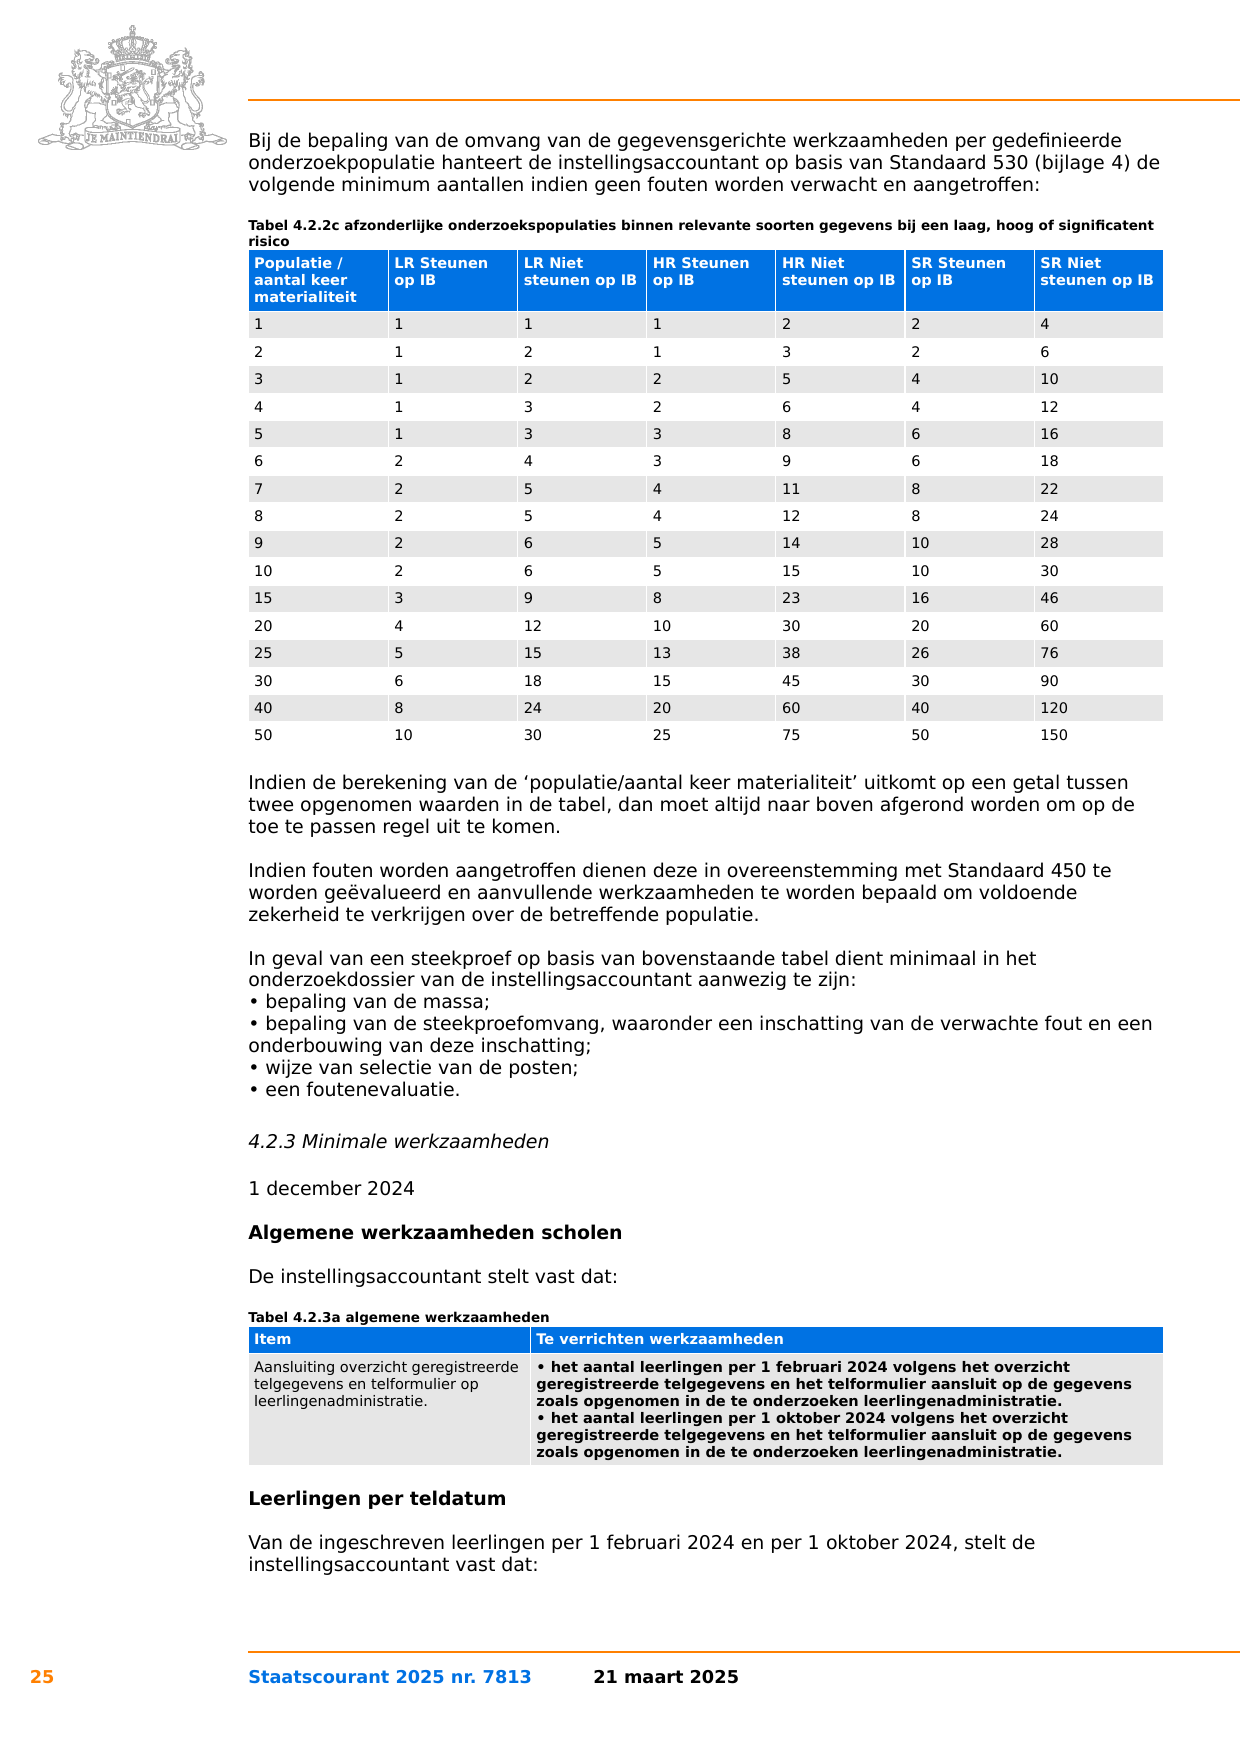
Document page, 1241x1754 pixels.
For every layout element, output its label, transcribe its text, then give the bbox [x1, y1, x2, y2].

table_cell 2 [776, 312, 904, 338]
text Indien de berekening van de ‘populatie/aantal keer materialiteit’ uitkomt op een getal tussen twee opgenomen waarden in de tabel, dan moet altijd naar boven afgerond worden om op de toe te passen regel uit te komen. [248, 772, 1163, 838]
table_cell 9 [249, 531, 388, 557]
table_cell 2 [389, 503, 517, 530]
table_cell 60 [776, 695, 904, 721]
table_cell 8 [776, 421, 904, 447]
table_cell 2 [389, 531, 517, 557]
table_cell 22 [1035, 476, 1163, 502]
table_cell 5 [518, 503, 646, 530]
table_cell 12 [518, 613, 646, 639]
table_cell 3 [647, 421, 775, 447]
table_cell 15 [647, 668, 775, 694]
table_cell 50 [906, 723, 1034, 749]
table_cell • het aantal leerlingen per 1 februari 2024 volgens het overzicht geregistreerde telgegevens en het telformulier aansluit op de gegevens zoals opgenomen in de te onderzoeken leerlingenadministratie. • het aantal leerlingen per 1 oktober 2024 volgens het overzicht geregistreerde telgegevens en het telformulier aansluit op de gegevens zoals opgenomen in de te onderzoeken leerlingenadministratie. [531, 1354, 1163, 1465]
table_cell 8 [389, 695, 517, 721]
table_cell 46 [1035, 586, 1163, 612]
table_cell 6 [776, 394, 904, 420]
table_cell 3 [647, 449, 775, 475]
table_cell 30 [249, 668, 388, 694]
table_cell 2 [249, 339, 388, 365]
table_cell 9 [776, 449, 904, 475]
table_cell 25 [647, 723, 775, 749]
table_cell 24 [518, 695, 646, 721]
table_cell 4 [518, 449, 646, 475]
table_cell 75 [776, 723, 904, 749]
table_cell 15 [776, 558, 904, 584]
table_cell 3 [518, 421, 646, 447]
table_cell 4 [906, 394, 1034, 420]
text • een foutenevaluatie. [248, 1079, 1163, 1101]
table_cell Populatie / aantal keer materialiteit [249, 250, 388, 311]
table_cell 10 [647, 613, 775, 639]
table_cell 9 [518, 586, 646, 612]
table_cell 10 [249, 558, 388, 584]
table_cell 23 [776, 586, 904, 612]
table_cell 13 [647, 640, 775, 667]
table_cell 2 [518, 366, 646, 393]
picture [38, 25, 227, 150]
table_header Tabel 4.2.2c afzonderlijke onderzoekspopulaties binnen relevante soorten gegevens bij een laag, hoog of significatent risico [248, 218, 1163, 249]
table_cell 38 [776, 640, 904, 667]
table_cell 11 [776, 476, 904, 502]
table_cell 50 [249, 723, 388, 749]
table_cell 40 [906, 695, 1034, 721]
table_cell 28 [1035, 531, 1163, 557]
table_cell 6 [518, 531, 646, 557]
table_cell SR Steunen op IB [906, 250, 1034, 311]
text • bepaling van de massa; [248, 991, 1163, 1013]
table_cell Te verrichten werkzaamheden [531, 1327, 1163, 1353]
text Bij de bepaling van de omvang van de gegevensgerichte werkzaamheden per gedefinieerde onderzoekpopulatie hanteert de instellingsaccountant op basis van Standaard 530 (bijlage 4) de volgende minimum aantallen indien geen fouten worden verwacht en aangetroffen: [248, 130, 1163, 196]
table_cell 120 [1035, 695, 1163, 721]
table_cell 30 [518, 723, 646, 749]
table_cell 6 [518, 558, 646, 584]
text In geval van een steekproef op basis van bovenstaande tabel dient minimaal in het onderzoekdossier van de instellingsaccountant aanwezig te zijn: [248, 947, 1163, 991]
table_cell 4 [1035, 312, 1163, 338]
table_cell 18 [518, 668, 646, 694]
table_cell 10 [906, 531, 1034, 557]
table_cell 4 [906, 366, 1034, 393]
table_cell 76 [1035, 640, 1163, 667]
table_cell 4 [647, 503, 775, 530]
table_cell 2 [389, 476, 517, 502]
table_cell 1 [389, 312, 517, 338]
table_cell 4 [249, 394, 388, 420]
table_cell 2 [389, 449, 517, 475]
subtitle 4.2.3 Minimale werkzaamheden [248, 1131, 1163, 1153]
table_cell 30 [906, 668, 1034, 694]
table_cell 1 [647, 312, 775, 338]
table_cell 2 [389, 558, 517, 584]
table_header Tabel 4.2.3a algemene werkzaamheden [248, 1310, 1163, 1326]
table_cell 5 [647, 558, 775, 584]
table_cell 25 [249, 640, 388, 667]
table_cell 15 [249, 586, 388, 612]
table_cell 6 [389, 668, 517, 694]
text Van de ingeschreven leerlingen per 1 februari 2024 en per 1 oktober 2024, stelt de instellingsaccountant vast dat: [248, 1532, 1163, 1576]
table_cell SR Niet steunen op IB [1035, 250, 1163, 311]
table_cell 6 [249, 449, 388, 475]
table_cell 8 [906, 503, 1034, 530]
table_cell 1 [389, 366, 517, 393]
table_cell 1 [647, 339, 775, 365]
table_cell 30 [776, 613, 904, 639]
table_cell 2 [906, 312, 1034, 338]
table_cell 1 [389, 339, 517, 365]
table_cell 90 [1035, 668, 1163, 694]
table_cell 30 [1035, 558, 1163, 584]
table_cell 5 [389, 640, 517, 667]
table_cell 5 [776, 366, 904, 393]
subtitle Leerlingen per teldatum [248, 1488, 1163, 1510]
table_cell 16 [1035, 421, 1163, 447]
table_cell 2 [647, 394, 775, 420]
table_cell 6 [906, 421, 1034, 447]
text • wijze van selectie van de posten; [248, 1057, 1163, 1079]
table_cell 150 [1035, 723, 1163, 749]
table_cell 3 [776, 339, 904, 365]
table_cell 1 [249, 312, 388, 338]
table_cell 20 [647, 695, 775, 721]
table_cell 4 [389, 613, 517, 639]
table_cell 10 [906, 558, 1034, 584]
table_cell 12 [1035, 394, 1163, 420]
table_cell 12 [776, 503, 904, 530]
table_cell 7 [249, 476, 388, 502]
table_cell 3 [518, 394, 646, 420]
table_cell 8 [647, 586, 775, 612]
table_cell HR Steunen op IB [647, 250, 775, 311]
table_cell 1 [389, 394, 517, 420]
table_cell 45 [776, 668, 904, 694]
text • bepaling van de steekproefomvang, waaronder een inschatting van de verwachte fout en een onderbouwing van deze inschatting; [248, 1013, 1163, 1057]
table_cell HR Niet steunen op IB [776, 250, 904, 311]
table_cell 6 [1035, 339, 1163, 365]
table_cell 15 [518, 640, 646, 667]
subtitle Algemene werkzaamheden scholen [248, 1222, 1163, 1244]
table_cell 8 [249, 503, 388, 530]
table_cell 1 [518, 312, 646, 338]
table_cell 14 [776, 531, 904, 557]
table_cell Aansluiting overzicht geregistreerde telgegevens en telformulier op leerlingenadministratie. [249, 1354, 530, 1465]
table_cell 2 [518, 339, 646, 365]
table_cell 26 [906, 640, 1034, 667]
table_cell 4 [647, 476, 775, 502]
table_cell Item [249, 1327, 530, 1353]
table_cell 2 [906, 339, 1034, 365]
table_cell 5 [249, 421, 388, 447]
text De instellingsaccountant stelt vast dat: [248, 1266, 1163, 1288]
text 1 december 2024 [248, 1178, 1163, 1200]
table_cell 6 [906, 449, 1034, 475]
table_cell LR Niet steunen op IB [518, 250, 646, 311]
table_cell 24 [1035, 503, 1163, 530]
table_cell 20 [906, 613, 1034, 639]
table_cell 8 [906, 476, 1034, 502]
table_cell LR Steunen op IB [389, 250, 517, 311]
table_cell 60 [1035, 613, 1163, 639]
table_cell 10 [389, 723, 517, 749]
table_cell 5 [518, 476, 646, 502]
table_cell 5 [647, 531, 775, 557]
table_cell 18 [1035, 449, 1163, 475]
table_cell 3 [389, 586, 517, 612]
table_cell 10 [1035, 366, 1163, 393]
table_cell 1 [389, 421, 517, 447]
table_cell 2 [647, 366, 775, 393]
table_cell 20 [249, 613, 388, 639]
table_cell 40 [249, 695, 388, 721]
text Indien fouten worden aangetroffen dienen deze in overeenstemming met Standaard 450 te worden geëvalueerd en aanvullende werkzaamheden te worden bepaald om voldoende zekerheid te verkrijgen over de betreffende populatie. [248, 859, 1163, 926]
table_cell 16 [906, 586, 1034, 612]
table_cell 3 [249, 366, 388, 393]
